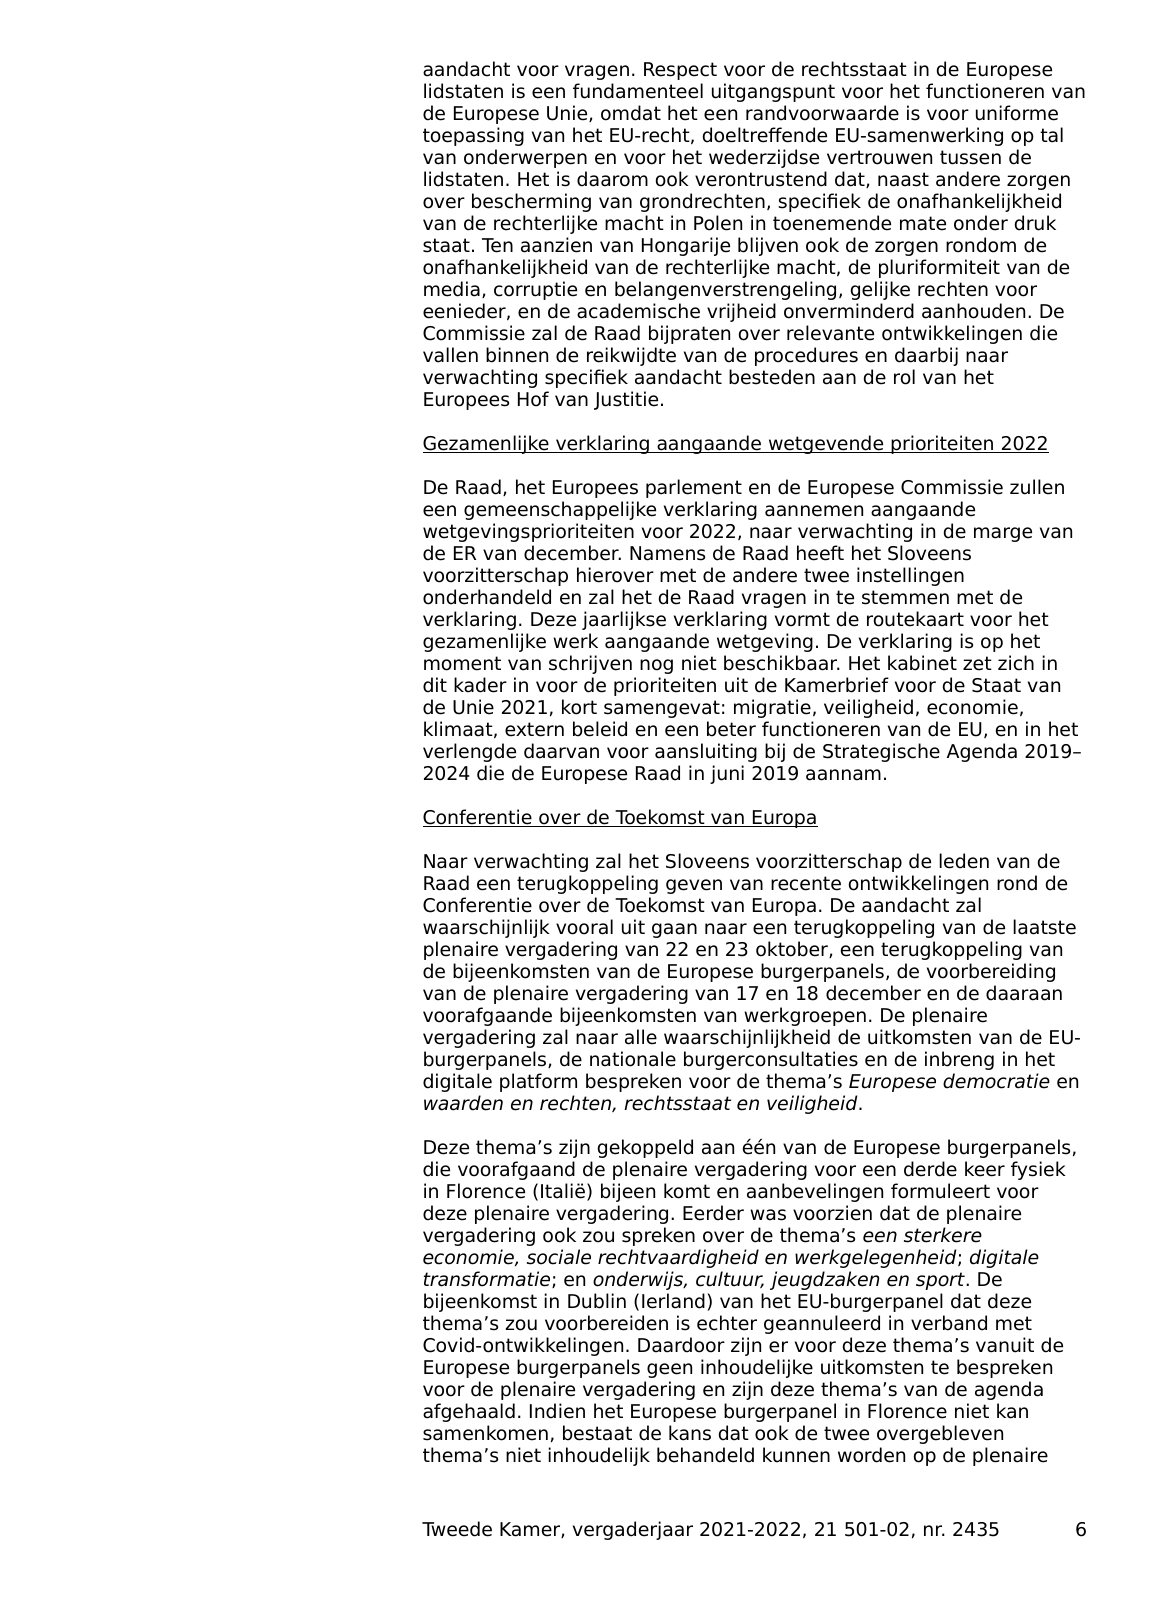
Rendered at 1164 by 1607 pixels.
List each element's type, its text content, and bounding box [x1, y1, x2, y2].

text aandacht voor vragen. Respect voor de rechtsstaat in de Europese lidstaten is een fundamenteel uitgangspunt voor het functioneren van de Europese Unie, omdat het een randvoorwaarde is voor uniforme toepassing van het EU-recht, doeltreffende EU-samenwerking op tal van onderwerpen en voor het wederzijdse vertrouwen tussen de lidstaten. Het is daarom ook verontrustend dat, naast andere zorgen over bescherming van grondrechten, specifiek de onafhankelijkheid van de rechterlijke macht in Polen in toenemende mate onder druk staat. Ten aanzien van Hongarije blijven ook de zorgen rondom de onafhankelijkheid van de rechterlijke macht, de pluriformiteit van de media, corruptie en belangenverstrengeling, gelijke rechten voor eenieder, en de academische vrijheid onverminderd aanhouden. De Commissie zal de Raad bijpraten over relevante ontwikkelingen die vallen binnen de reikwijdte van de procedures en daarbij naar verwachting specifiek aandacht besteden aan de rol van het Europees Hof van Justitie. [422, 59, 1087, 411]
subtitle Gezamenlijke verklaring aangaande wetgevende prioriteiten 2022 [422, 433, 1087, 455]
text Deze thema’s zijn gekoppeld aan één van de Europese burgerpanels, die voorafgaand de plenaire vergadering voor een derde keer fysiek in Florence (Italië) bijeen komt en aanbevelingen formuleert voor deze plenaire vergadering. Eerder was voorzien dat de plenaire vergadering ook zou spreken over de thema’s een sterkere economie, sociale rechtvaardigheid en werkgelegenheid; digitale transformatie; en onderwijs, cultuur, jeugdzaken en sport. De bijeenkomst in Dublin (Ierland) van het EU-burgerpanel dat deze thema’s zou voorbereiden is echter geannuleerd in verband met Covid-ontwikkelingen. Daardoor zijn er voor deze thema’s vanuit de Europese burgerpanels geen inhoudelijke uitkomsten te bespreken voor de plenaire vergadering en zijn deze thema’s van de agenda afgehaald. Indien het Europese burgerpanel in Florence niet kan samenkomen, bestaat de kans dat ook de twee overgebleven thema’s niet inhoudelijk behandeld kunnen worden op de plenaire [422, 1137, 1087, 1467]
text De Raad, het Europees parlement en de Europese Commissie zullen een gemeenschappelijke verklaring aannemen aangaande wetgevingsprioriteiten voor 2022, naar verwachting in de marge van de ER van december. Namens de Raad heeft het Sloveens voorzitterschap hierover met de andere twee instellingen onderhandeld en zal het de Raad vragen in te stemmen met de verklaring. Deze jaarlijkse verklaring vormt de routekaart voor het gezamenlijke werk aangaande wetgeving. De verklaring is op het moment van schrijven nog niet beschikbaar. Het kabinet zet zich in dit kader in voor de prioriteiten uit de Kamerbrief voor de Staat van de Unie 2021, kort samengevat: migratie, veiligheid, economie, klimaat, extern beleid en een beter functioneren van de EU, en in het verlengde daarvan voor aansluiting bij de Strategische Agenda 2019–2024 die de Europese Raad in juni 2019 aannam. [422, 477, 1087, 785]
subtitle Conferentie over de Toekomst van Europa [422, 807, 1087, 829]
text Naar verwachting zal het Sloveens voorzitterschap de leden van de Raad een terugkoppeling geven van recente ontwikkelingen rond de Conferentie over de Toekomst van Europa. De aandacht zal waarschijnlijk vooral uit gaan naar een terugkoppeling van de laatste plenaire vergadering van 22 en 23 oktober, een terugkoppeling van de bijeenkomsten van de Europese burgerpanels, de voorbereiding van de plenaire vergadering van 17 en 18 december en de daaraan voorafgaande bijeenkomsten van werkgroepen. De plenaire vergadering zal naar alle waarschijnlijkheid de uitkomsten van de EU-burgerpanels, de nationale burgerconsultaties en de inbreng in het digitale platform bespreken voor de thema’s Europese democratie en waarden en rechten, rechtsstaat en veiligheid. [422, 851, 1087, 1115]
